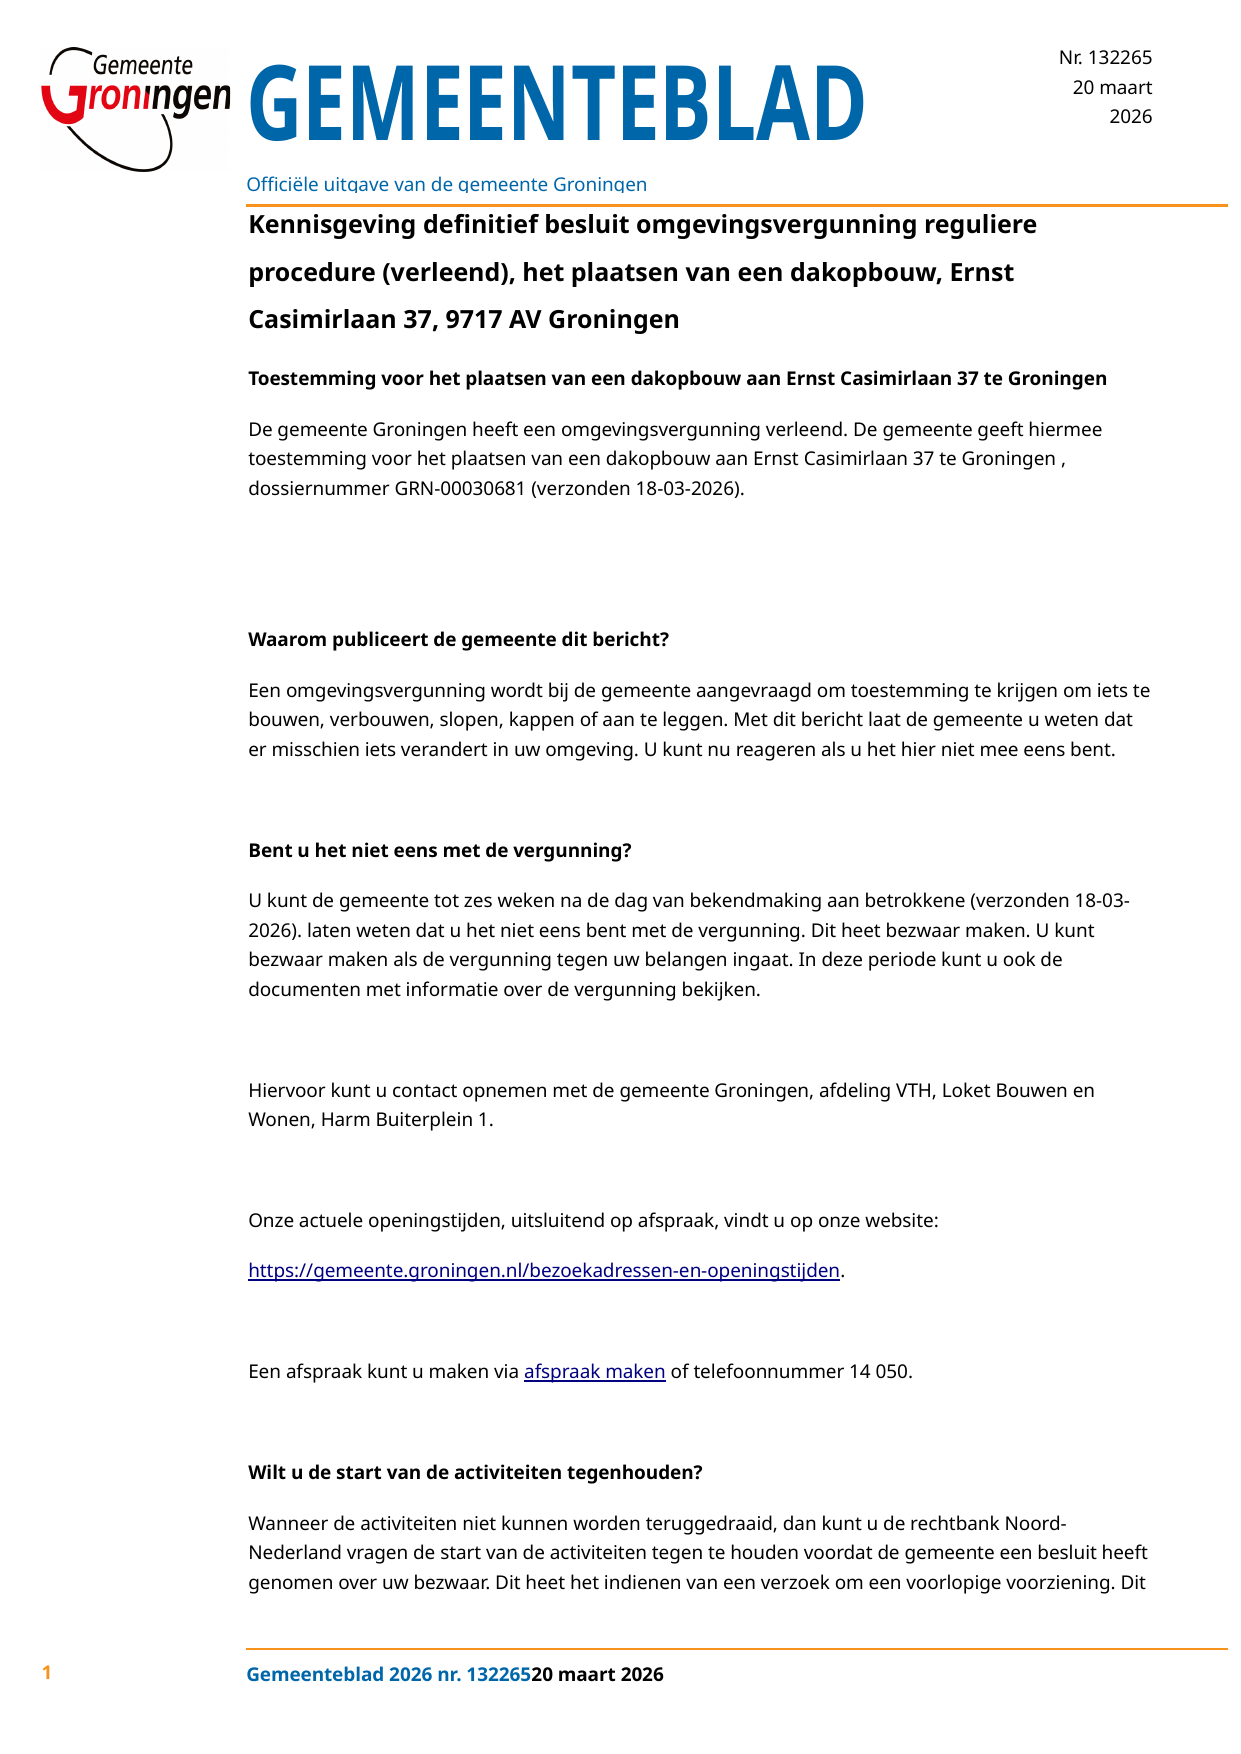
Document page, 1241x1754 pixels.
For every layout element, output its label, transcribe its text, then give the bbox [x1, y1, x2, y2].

picture [41, 47, 231, 172]
text Wanneer de activiteiten niet kunnen worden teruggedraaid, dan kunt u de rechtbank Noord-Nederland vragen de start van de activiteiten tegen te houden voordat de gemeente een besluit heeft genomen over uw bezwaar. Dit heet het indienen van een verzoek om een voorlopige voorziening. Dit [248, 1510, 1152, 1594]
text Onze actuele openingstijden, uitsluitend op afspraak, vindt u op onze website: [248, 1207, 1152, 1233]
text Een afspraak kunt u maken via afspraak maken of telefoonnummer 14 050. [248, 1358, 1152, 1384]
text Hiervoor kunt u contact opnemen met de gemeente Groningen, afdeling VTH, Loket Bouwen en Wonen, Harm Buiterplein 1. [248, 1077, 1152, 1132]
text Toestemming voor het plaatsen van een dakopbouw aan Ernst Casimirlaan 37 te Groningen [248, 366, 1152, 391]
text Bent u het niet eens met de vergunning? [248, 837, 1152, 862]
text Wilt u de start van de activiteiten tegenhouden? [248, 1459, 1152, 1485]
text De gemeente Groningen heeft een omgevingsvergunning verleend. De gemeente geeft hiermee toestemming voor het plaatsen van een dakopbouw aan Ernst Casimirlaan 37 te Groningen , dossiernummer GRN-00030681 (verzonden 18-03-2026). [248, 416, 1152, 501]
text Waarom publiceert de gemeente dit bericht? [248, 626, 1152, 652]
text Een omgevingsvergunning wordt bij de gemeente aangevraagd om toestemming te krijgen om iets te bouwen, verbouwen, slopen, kappen of aan te leggen. Met dit bericht laat de gemeente u weten dat er misschien iets verandert in uw omgeving. U kunt nu reageren als u het hier niet mee eens bent. [248, 677, 1152, 762]
text https://gemeente.groningen.nl/bezoekadressen-en-openingstijden. [248, 1258, 1152, 1283]
text U kunt de gemeente tot zes weken na de dag van bekendmaking aan betrokkene (verzonden 18-03-2026). laten weten dat u het niet eens bent met de vergunning. Dit heet bezwaar maken. U kunt bezwaar maken als de vergunning tegen uw belangen ingaat. In deze periode kunt u ook de documenten met informatie over de vergunning bekijken. [248, 887, 1152, 1002]
text Kennisgeving definitief besluit omgevingsvergunning reguliere procedure (verleend), het plaatsen van een dakopbouw, Ernst Casimirlaan 37, 9717 AV Groningen [248, 207, 1152, 336]
